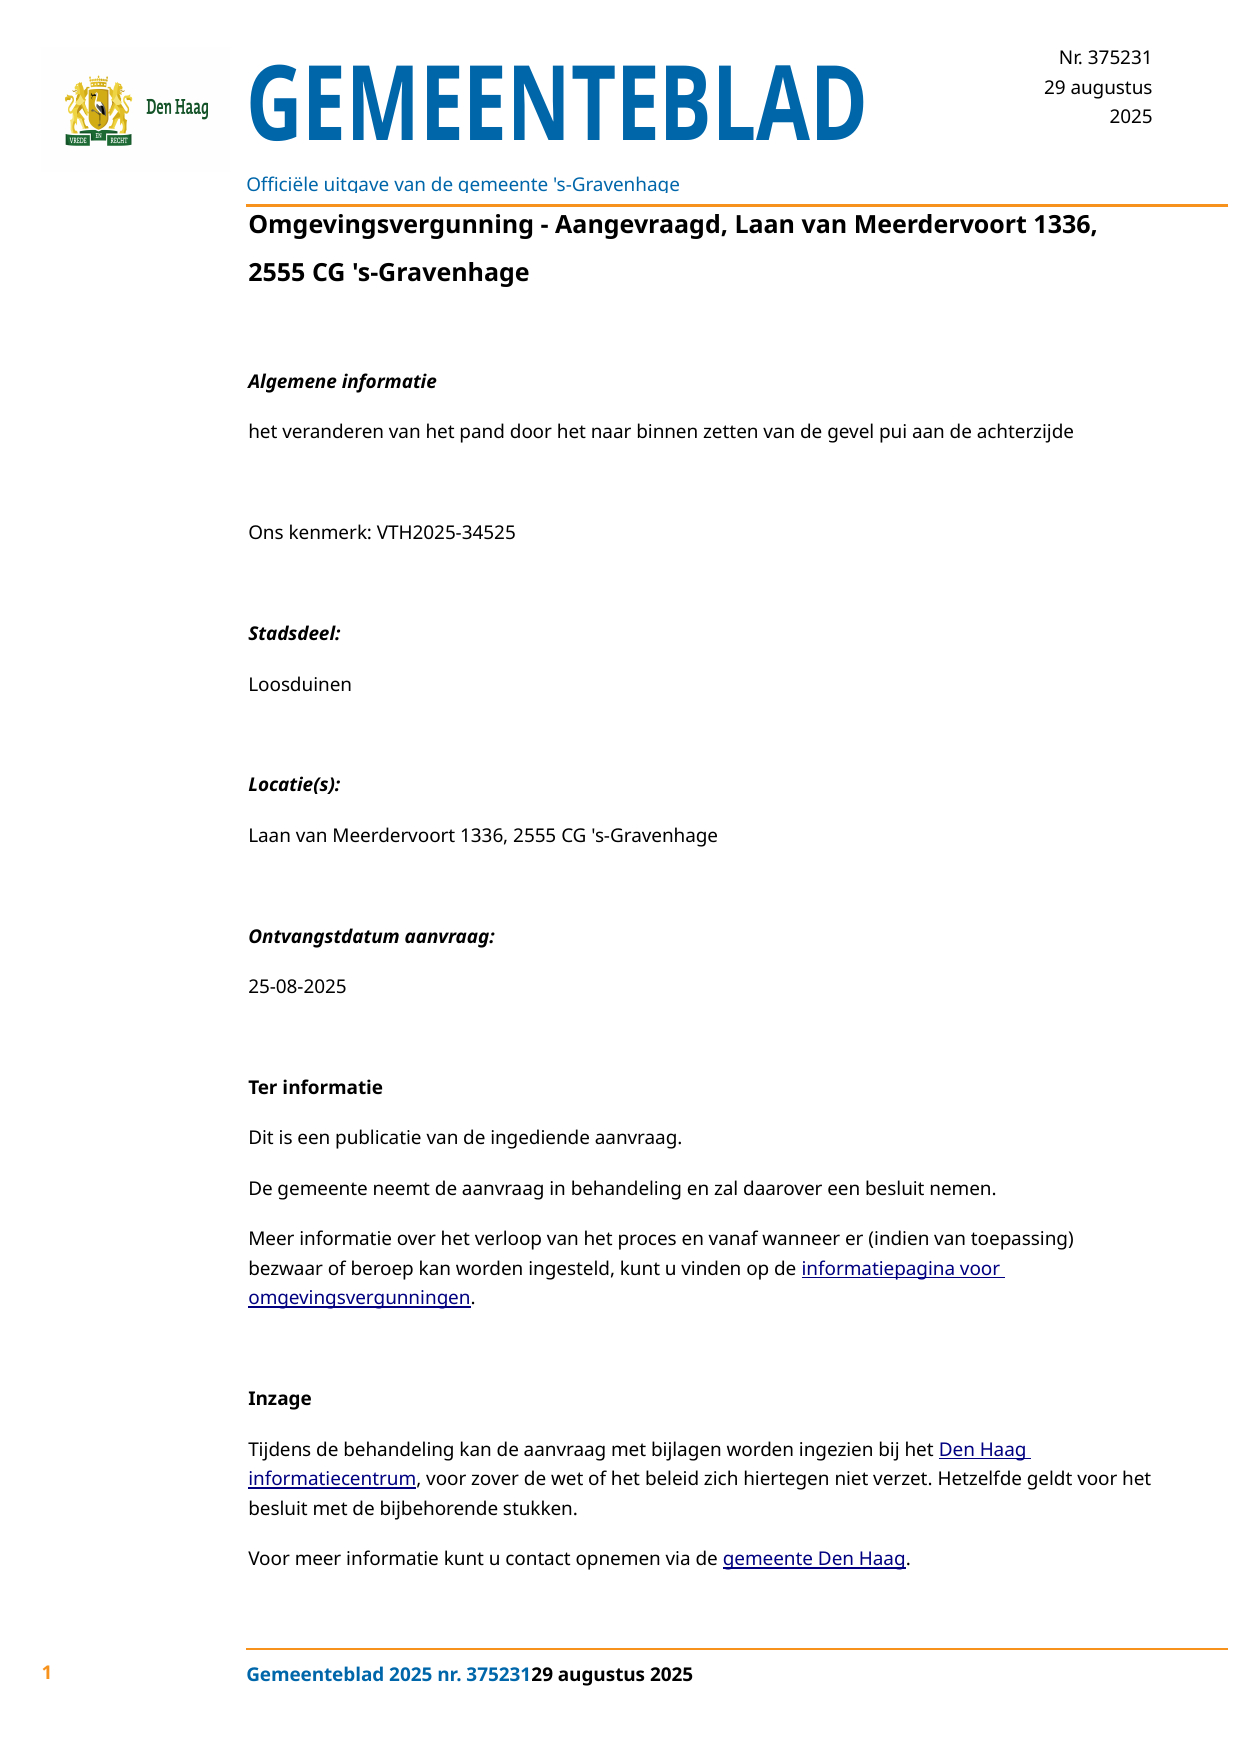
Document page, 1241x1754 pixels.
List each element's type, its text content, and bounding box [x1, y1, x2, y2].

text Ontvangstdatum aanvraag: [248, 923, 1152, 949]
text Meer informatie over het verloop van het proces en vanaf wanneer er (indien van toepassing) bezwaar of beroep kan worden ingesteld, kunt u vinden op de informatiepagina voor omgevingsvergunningen. [248, 1225, 1152, 1310]
text Ter informatie [248, 1074, 1152, 1100]
text 25-08-2025 [248, 973, 1152, 999]
text Loosduinen [248, 671, 1152, 697]
text Inzage [248, 1385, 1152, 1411]
text De gemeente neemt de aanvraag in behandeling en zal daarover een besluit nemen. [248, 1175, 1152, 1201]
picture [41, 47, 231, 172]
text Dit is een publicatie van de ingediende aanvraag. [248, 1124, 1152, 1150]
text Voor meer informatie kunt u contact opnemen via de gemeente Den Haag. [248, 1545, 1152, 1571]
text Locatie(s): [248, 772, 1152, 797]
text Tijdens de behandeling kan de aanvraag met bijlagen worden ingezien bij het Den Haag informatiecentrum, voor zover de wet of het beleid zich hiertegen niet verzet. Hetzelfde geldt voor het besluit met de bijbehorende stukken. [248, 1436, 1152, 1521]
text Stadsdeel: [248, 620, 1152, 646]
text Omgevingsvergunning - Aangevraagd, Laan van Meerdervoort 1336, 2555 CG 's-Gravenhage [248, 207, 1152, 288]
text Algemene informatie [248, 368, 1152, 394]
text het veranderen van het pand door het naar binnen zetten van de gevel pui aan de achterzijde [248, 419, 1152, 444]
text Laan van Meerdervoort 1336, 2555 CG 's-Gravenhage [248, 822, 1152, 848]
text Ons kenmerk: VTH2025-34525 [248, 519, 1152, 545]
